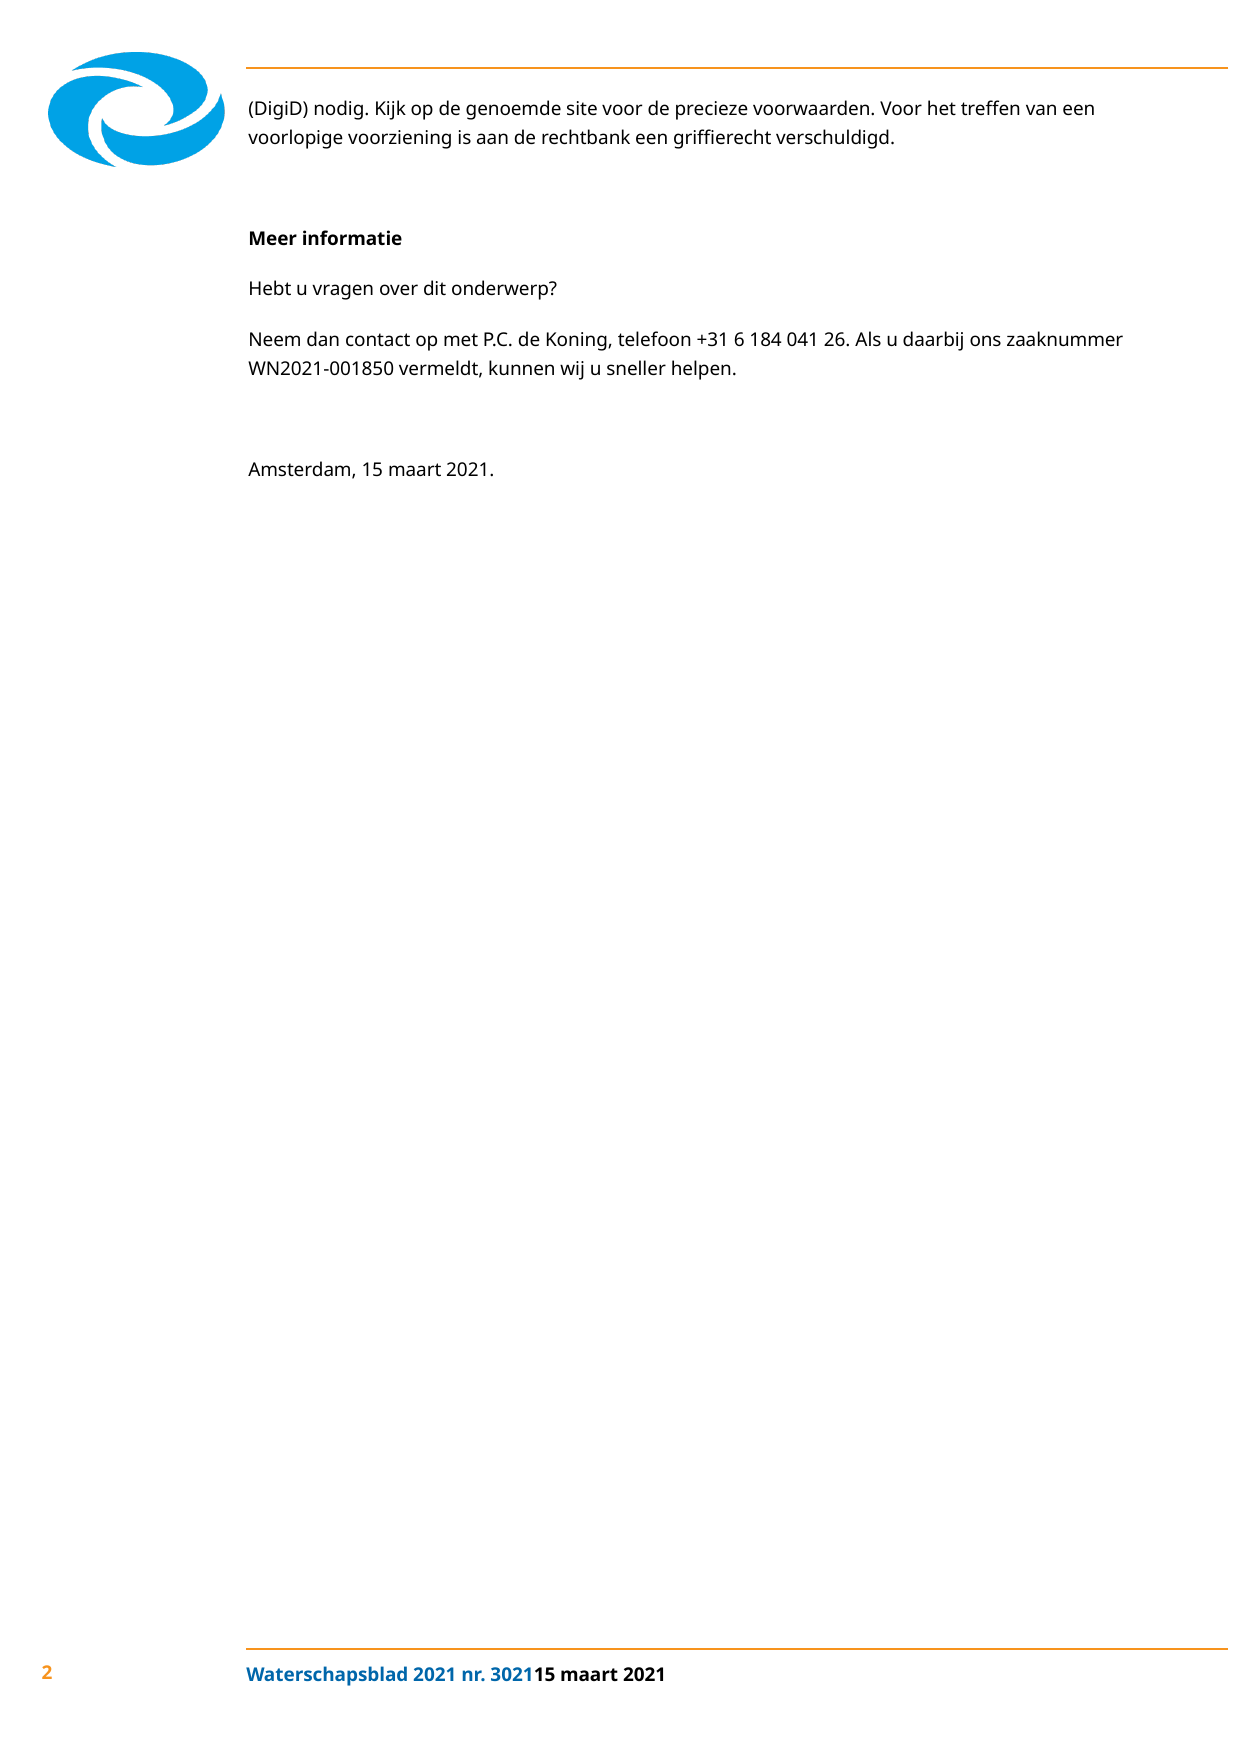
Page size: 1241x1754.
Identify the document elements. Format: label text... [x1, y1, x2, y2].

text Amsterdam, 15 maart 2021. [248, 456, 1152, 482]
picture [41, 47, 231, 172]
text Neem dan contact op met P.C. de Koning, telefoon +31 6 184 041 26. Als u daarbij ons zaaknummer WN2021-001850 vermeldt, kunnen wij u sneller helpen. [248, 326, 1152, 381]
text (DigiD) nodig. Kijk op de genoemde site voor de precieze voorwaarden. Voor het treffen van een voorlopige voorziening is aan de rechtbank een griffierecht verschuldigd. [248, 95, 1152, 150]
text Hebt u vragen over dit onderwerp? [248, 276, 1152, 301]
text Meer informatie [248, 225, 1152, 251]
